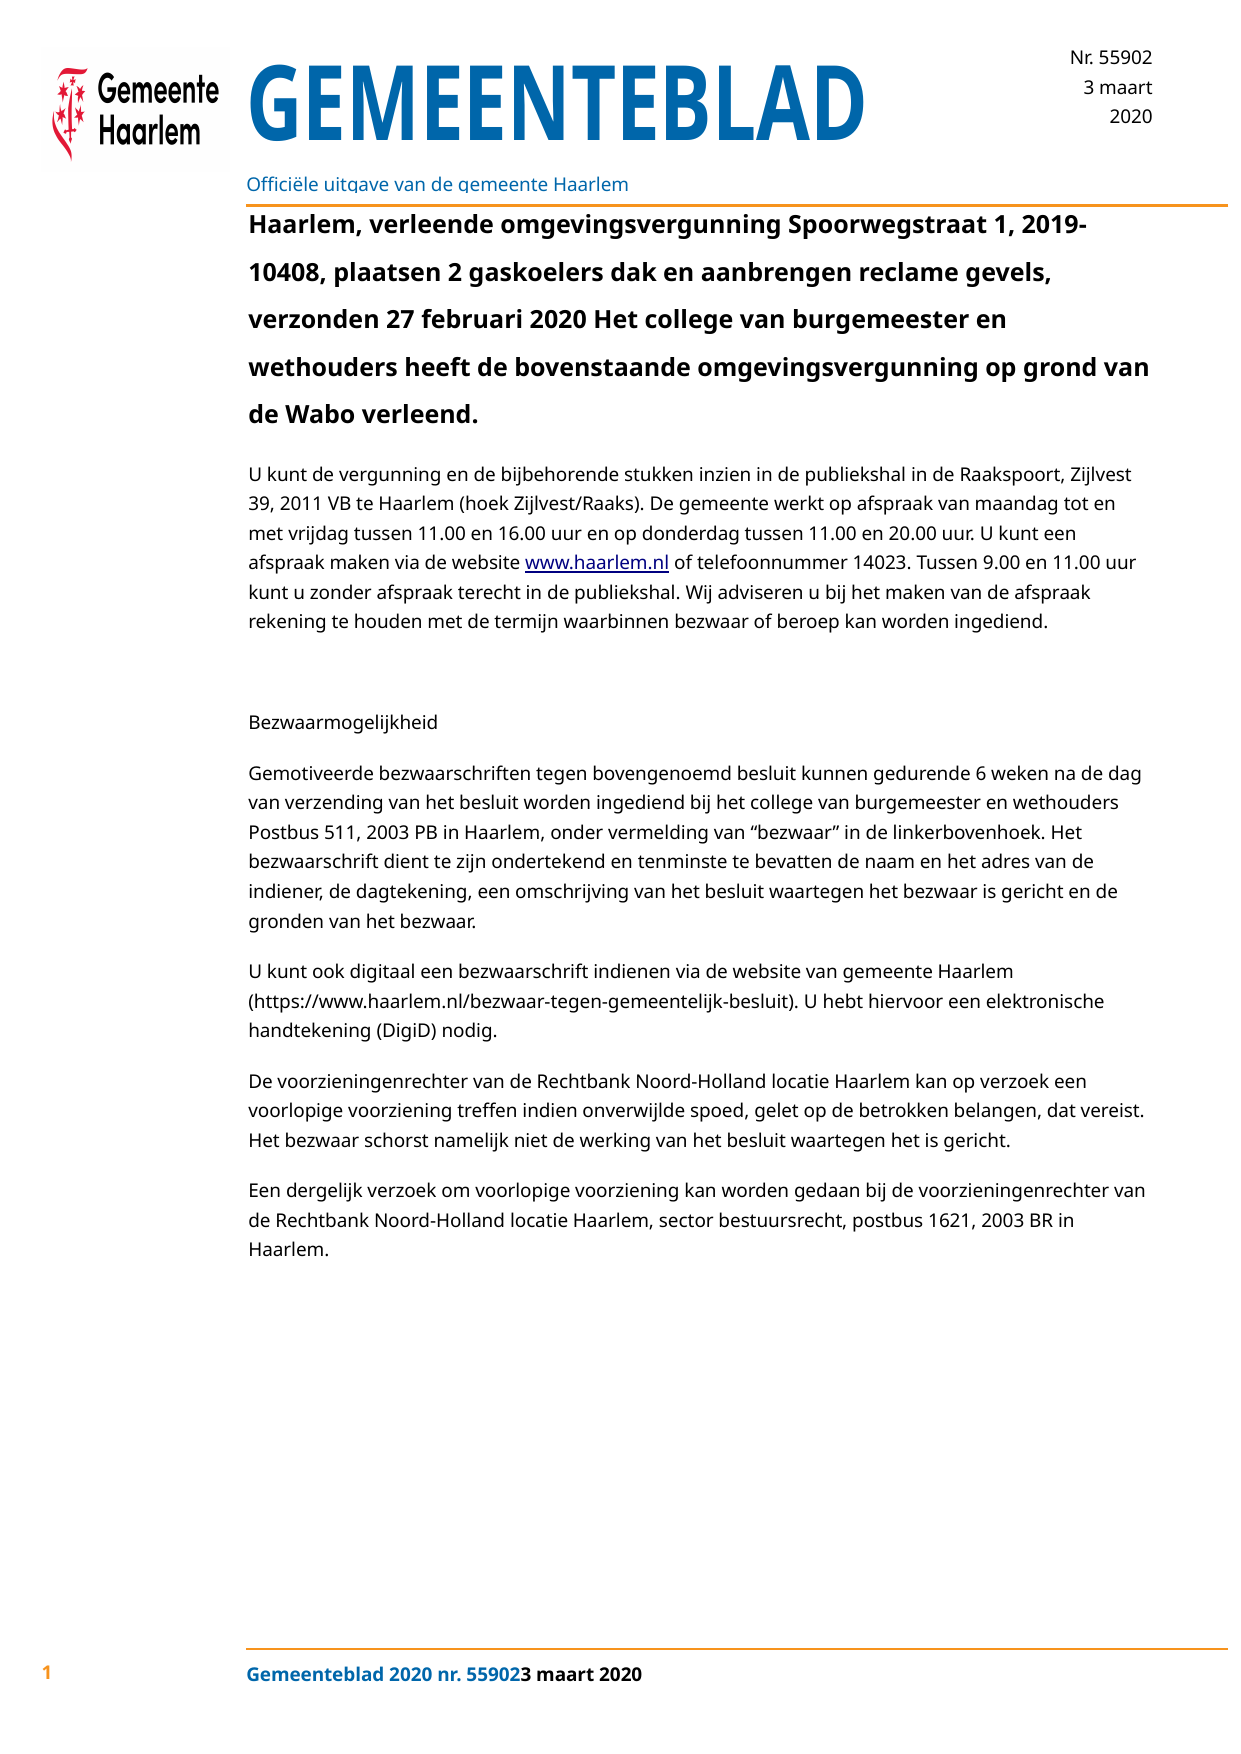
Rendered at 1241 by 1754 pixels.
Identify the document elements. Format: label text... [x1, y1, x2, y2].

text U kunt de vergunning en de bijbehorende stukken inzien in de publiekshal in de Raakspoort, Zijlvest 39, 2011 VB te Haarlem (hoek Zijlvest/Raaks). De gemeente werkt op afspraak van maandag tot en met vrijdag tussen 11.00 en 16.00 uur en op donderdag tussen 11.00 en 20.00 uur. U kunt een afspraak maken via de website www.haarlem.nl of telefoonnummer 14023. Tussen 9.00 en 11.00 uur kunt u zonder afspraak terecht in de publiekshal. Wij adviseren u bij het maken van de afspraak rekening te houden met de termijn waarbinnen bezwaar of beroep kan worden ingediend. [248, 461, 1152, 634]
text Bezwaarmogelijkheid [248, 709, 1152, 735]
text Een dergelijk verzoek om voorlopige voorziening kan worden gedaan bij de voorzieningenrechter van de Rechtbank Noord-Holland locatie Haarlem, sector bestuursrecht, postbus 1621, 2003 BR in Haarlem. [248, 1177, 1152, 1262]
text U kunt ook digitaal een bezwaarschrift indienen via de website van gemeente Haarlem (https://www.haarlem.nl/bezwaar-tegen-gemeentelijk-besluit). U hebt hiervoor een elektronische handtekening (DigiD) nodig. [248, 958, 1152, 1043]
text Haarlem, verleende omgevingsvergunning Spoorwegstraat 1, 2019-10408, plaatsen 2 gaskoelers dak en aanbrengen reclame gevels, verzonden 27 februari 2020 Het college van burgemeester en wethouders heeft de bovenstaande omgevingsvergunning op grond van de Wabo verleend. [248, 207, 1152, 431]
text De voorzieningenrechter van de Rechtbank Noord-Holland locatie Haarlem kan op verzoek een voorlopige voorziening treffen indien onverwijlde spoed, gelet op de betrokken belangen, dat vereist. Het bezwaar schorst namelijk niet de werking van het besluit waartegen het is gericht. [248, 1068, 1152, 1153]
text Gemotiveerde bezwaarschriften tegen bovengenoemd besluit kunnen gedurende 6 weken na de dag van verzending van het besluit worden ingediend bij het college van burgemeester en wethouders Postbus 511, 2003 PB in Haarlem, onder vermelding van “bezwaar” in de linkerbovenhoek. Het bezwaarschrift dient te zijn ondertekend en tenminste te bevatten de naam en het adres van de indiener, de dagtekening, een omschrijving van het besluit waartegen het bezwaar is gericht en de gronden van het bezwaar. [248, 760, 1152, 933]
picture [41, 47, 231, 172]
